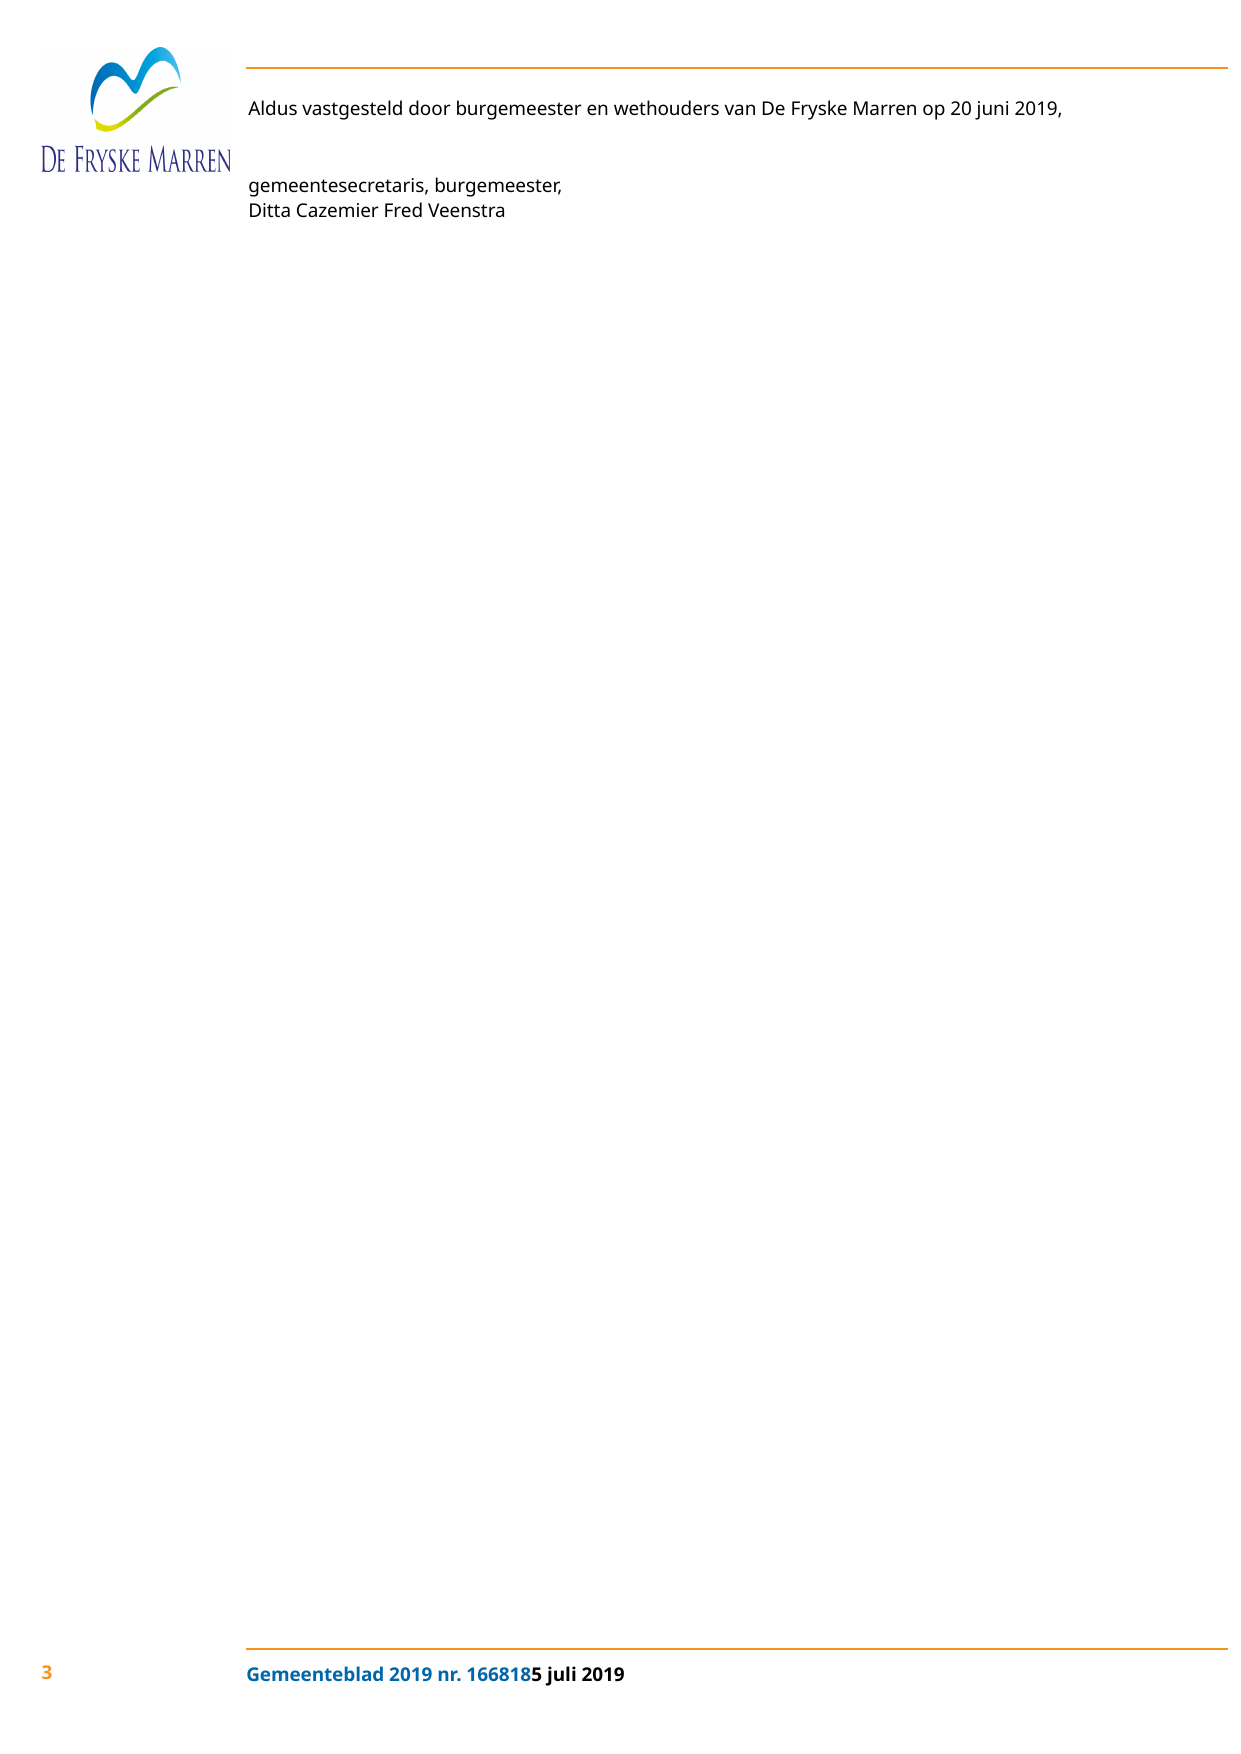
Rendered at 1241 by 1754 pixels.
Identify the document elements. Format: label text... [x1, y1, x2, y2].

text Aldus vastgesteld door burgemeester en wethouders van De Fryske Marren op 20 juni 2019, [248, 95, 1152, 121]
picture [41, 47, 231, 172]
text Ditta Cazemier Fred Veenstra [248, 198, 1152, 223]
text gemeentesecretaris, burgemeester, [248, 172, 1152, 198]
